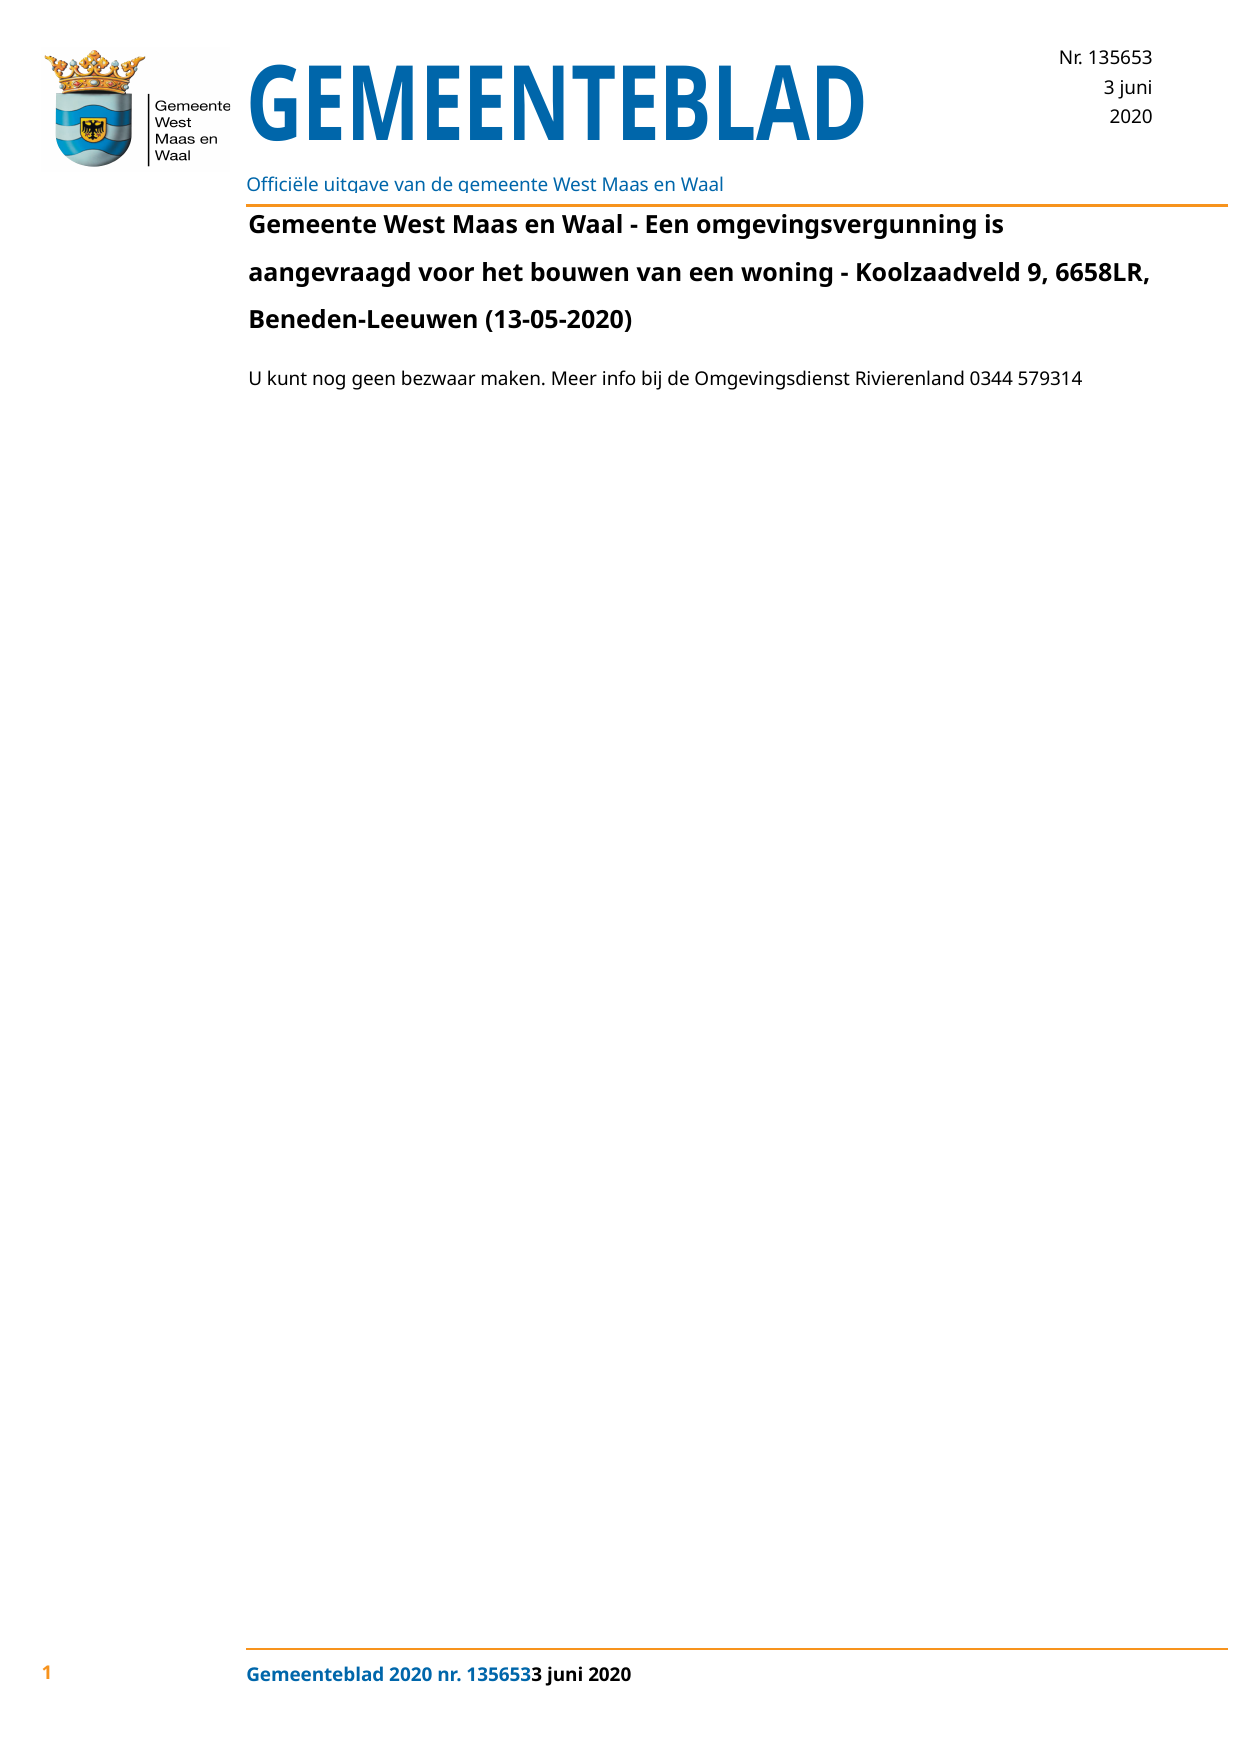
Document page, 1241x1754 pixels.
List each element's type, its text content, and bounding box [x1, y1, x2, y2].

text Gemeente West Maas en Waal - Een omgevingsvergunning is aangevraagd voor het bouwen van een woning - Koolzaadveld 9, 6658LR, Beneden-Leeuwen (13-05-2020) [248, 207, 1152, 336]
text U kunt nog geen bezwaar maken. Meer info bij de Omgevingsdienst Rivierenland 0344 579314 [248, 366, 1152, 391]
picture [41, 47, 231, 172]
